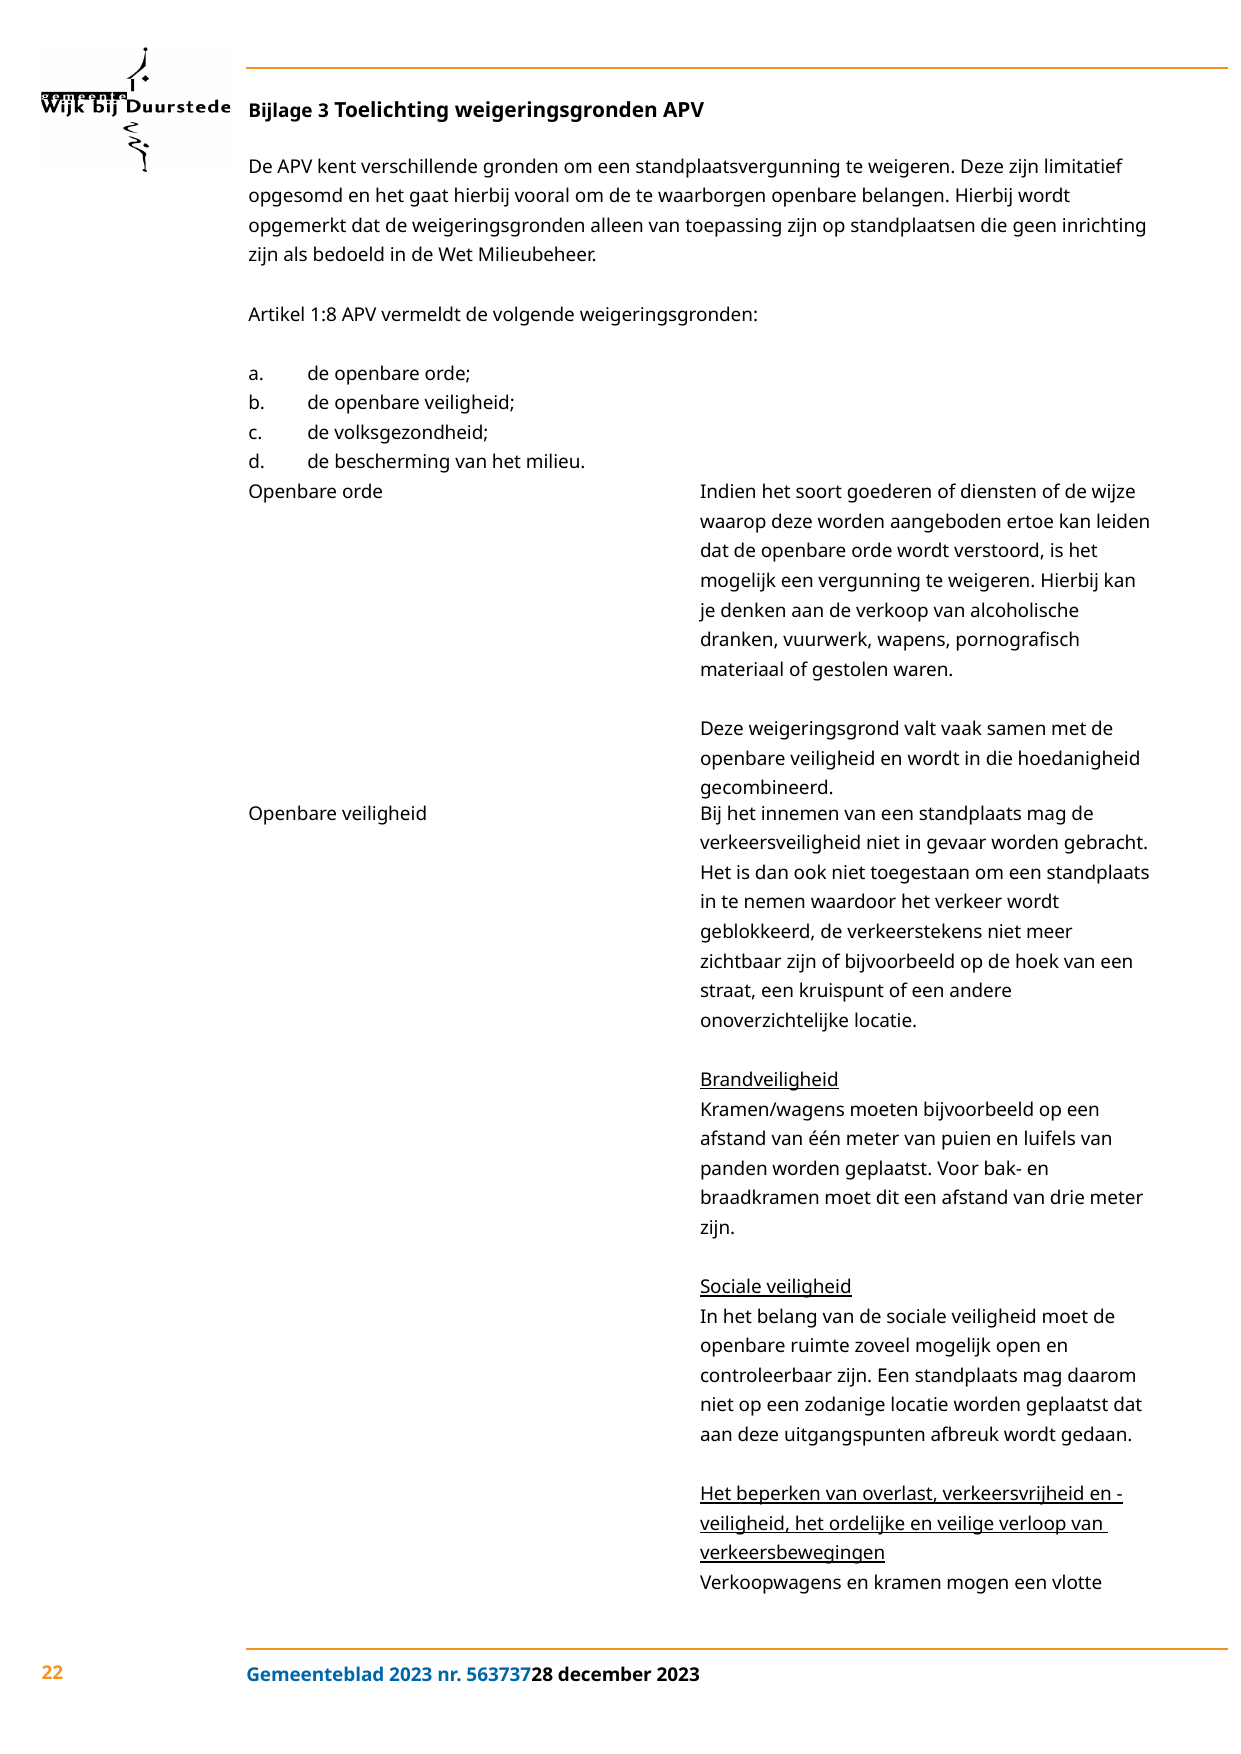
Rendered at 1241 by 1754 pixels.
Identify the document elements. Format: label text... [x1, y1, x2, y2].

picture [41, 47, 231, 172]
list de openbare orde; [248, 360, 1152, 386]
text Bijlage 3 Toelichting weigeringsgronden APV [248, 95, 1152, 123]
table_cell Bij het innemen van een standplaats mag de verkeersveiligheid niet in gevaar worden gebracht. Het is dan ook niet toegestaan om een standplaats in te nemen waardoor het verkeer wordt geblokkeerd, de verkeerstekens niet meer zichtbaar zijn of bijvoorbeeld op de hoek van een straat, een kruispunt of een andere onoverzichtelijke locatie. Brandveiligheid Kramen/wagens moeten bijvoorbeeld op een afstand van één meter van puien en luifels van panden worden geplaatst. Voor bak- en braadkramen moet dit een afstand van drie meter zijn. Sociale veiligheid In het belang van de sociale veiligheid moet de openbare ruimte zoveel mogelijk open en controleerbaar zijn. Een standplaats mag daarom niet op een zodanige locatie worden geplaatst dat aan deze uitgangspunten afbreuk wordt gedaan. Het beperken van overlast, verkeersvrijheid en -veiligheid, het ordelijke en veilige verloop van verkeersbewegingen Verkoopwagens en kramen mogen een vlotte [700, 800, 1152, 1595]
table_header Indien het soort goederen of diensten of de wijze waarop deze worden aangeboden ertoe kan leiden dat de openbare orde wordt verstoord, is het mogelijk een vergunning te weigeren. Hierbij kan je denken aan de verkoop van alcoholische dranken, vuurwerk, wapens, pornografisch materiaal of gestolen waren. Deze weigeringsgrond valt vaak samen met de openbare veiligheid en wordt in die hoedanigheid gecombineerd. [700, 479, 1152, 800]
text Artikel 1:8 APV vermeldt de volgende weigeringsgronden: [248, 301, 1152, 327]
list de volksgezondheid; [248, 419, 1152, 445]
table_cell Openbare veiligheid [248, 800, 700, 1595]
text De APV kent verschillende gronden om een standplaatsvergunning te weigeren. Deze zijn limitatief opgesomd en het gaat hierbij vooral om de te waarborgen openbare belangen. Hierbij wordt opgemerkt dat de weigeringsgronden alleen van toepassing zijn op standplaatsen die geen inrichting zijn als bedoeld in de Wet Milieubeheer. [248, 153, 1152, 267]
list de openbare veiligheid; [248, 389, 1152, 415]
table_header Openbare orde [248, 479, 700, 800]
list de bescherming van het milieu. [248, 449, 1152, 474]
